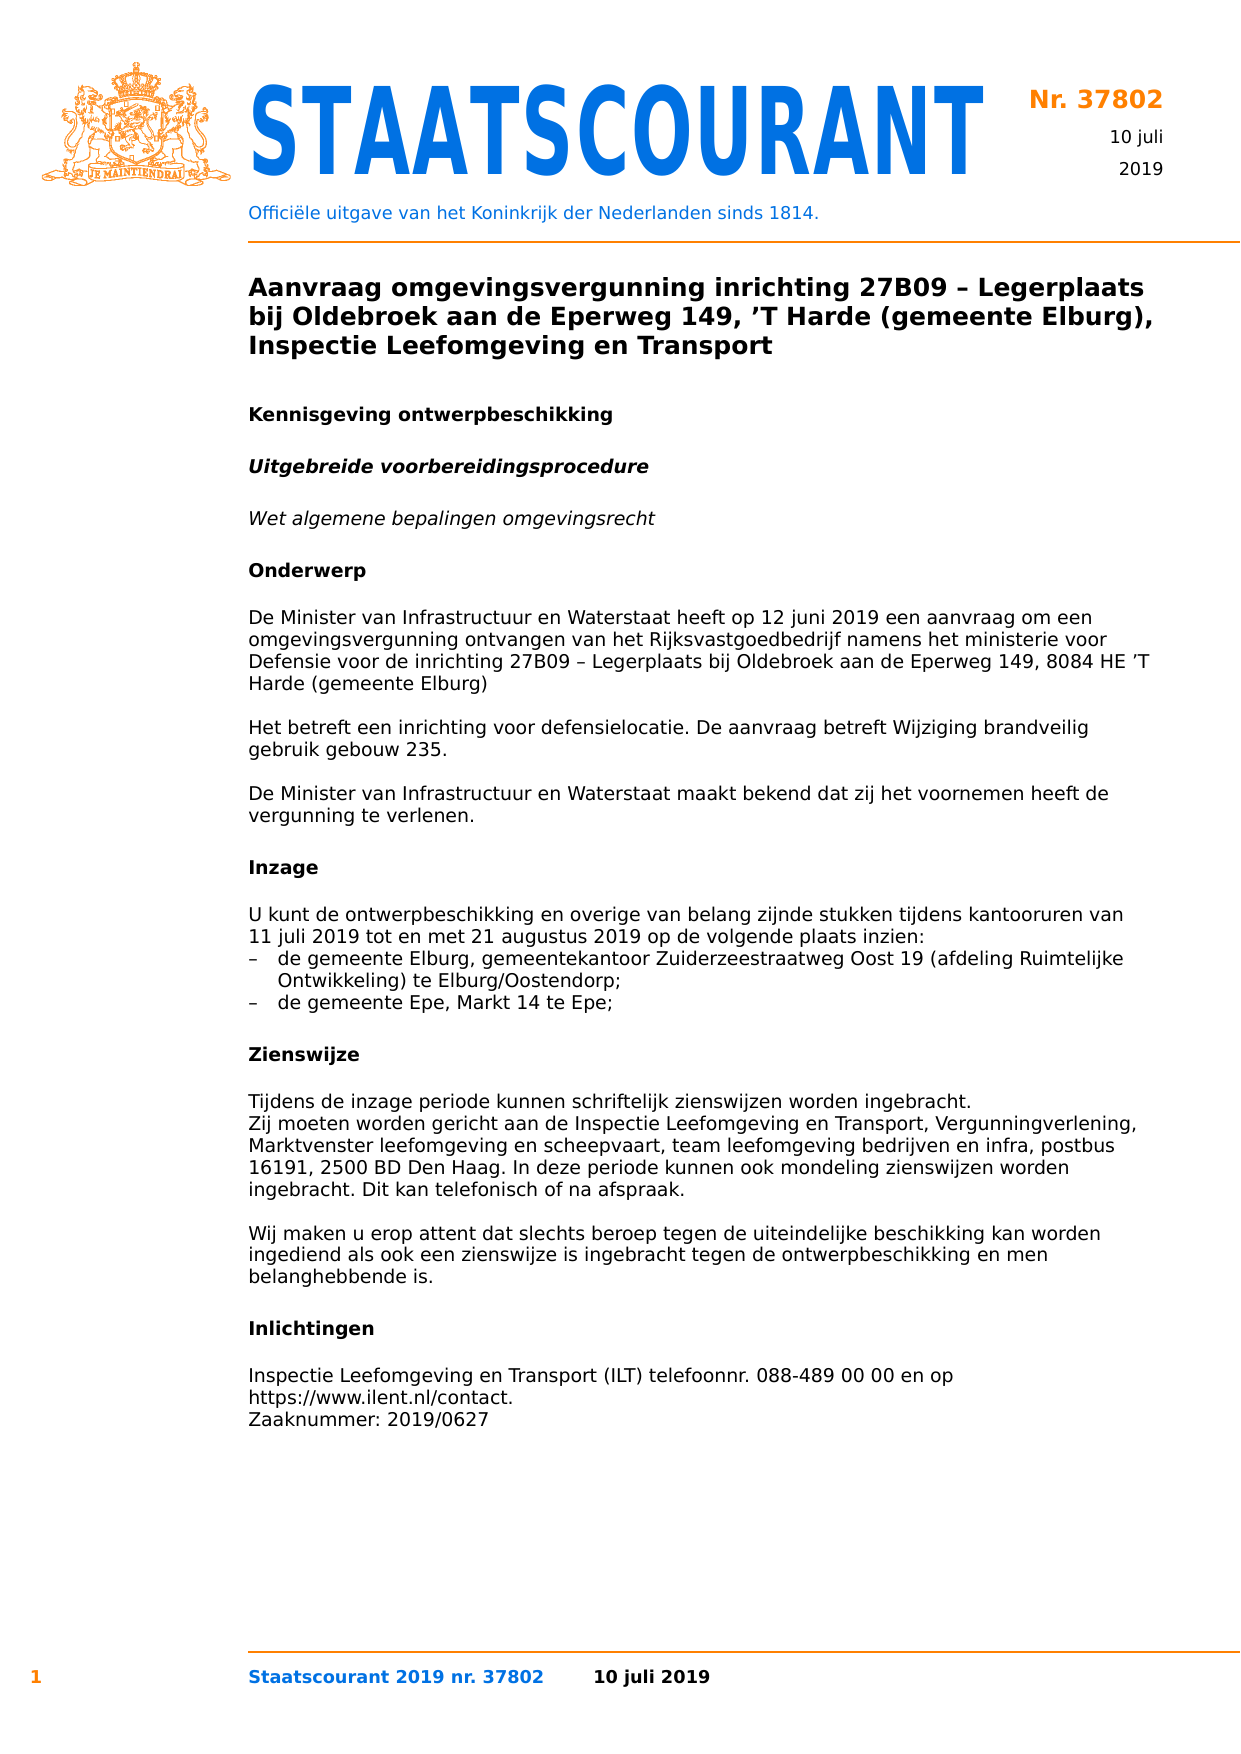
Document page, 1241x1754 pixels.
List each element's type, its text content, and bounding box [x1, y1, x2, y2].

subtitle Inzage [248, 857, 1163, 879]
text De Minister van Infrastructuur en Waterstaat maakt bekend dat zij het voornemen heeft de vergunning te verlenen. [248, 783, 1163, 827]
subtitle Wet algemene bepalingen omgevingsrecht [248, 508, 1163, 530]
table_cell Officiële uitgave van het Koninkrijk der Nederlanden sinds 1814. [248, 203, 1240, 241]
text Het betreft een inrichting voor defensielocatie. De aanvraag betreft Wijziging brandveilig gebruik gebouw 235. [248, 717, 1163, 761]
text U kunt de ontwerpbeschikking en overige van belang zijnde stukken tijdens kantooruren van 11 juli 2019 tot en met 21 augustus 2019 op de volgende plaats inzien: [248, 904, 1163, 948]
subtitle Inlichtingen [248, 1318, 1163, 1340]
text Zij moeten worden gericht aan de Inspectie Leefomgeving en Transport, Vergunningverlening, Marktvenster leefomgeving en scheepvaart, team leefomgeving bedrijven en infra, postbus 16191, 2500 BD Den Haag. In deze periode kunnen ook mondeling zienswijzen worden ingebracht. Dit kan telefonisch of na afspraak. [248, 1113, 1163, 1201]
table_header Nr. 37802 [998, 62, 1240, 121]
table_cell 10 juli [998, 121, 1240, 153]
text – de gemeente Elburg, gemeentekantoor Zuiderzeestraatweg Oost 19 (afdeling Ruimtelijke Ontwikkeling) te Elburg/Oostendorp; [248, 948, 1163, 992]
text Tijdens de inzage periode kunnen schriftelijk zienswijzen worden ingebracht. [248, 1091, 1163, 1113]
text De Minister van Infrastructuur en Waterstaat heeft op 12 juni 2019 een aanvraag om een omgevingsvergunning ontvangen van het Rijksvastgoedbedrijf namens het ministerie voor Defensie voor de inrichting 27B09 – Legerplaats bij Oldebroek aan de Eperweg 149, 8084 HE ’T Harde (gemeente Elburg) [248, 607, 1163, 695]
table_header STAATSCOURANT [248, 62, 998, 203]
subtitle Zienswijze [248, 1044, 1163, 1066]
picture [41, 62, 231, 186]
subtitle Uitgebreide voorbereidingsprocedure [248, 456, 1163, 478]
text Zaaknummer: 2019/0627 [248, 1409, 1163, 1431]
text Wij maken u erop attent dat slechts beroep tegen de uiteindelijke beschikking kan worden ingediend als ook een zienswijze is ingebracht tegen de ontwerpbeschikking en men belanghebbende is. [248, 1222, 1163, 1288]
subtitle Kennisgeving ontwerpbeschikking [248, 404, 1163, 426]
subtitle Aanvraag omgevingsvergunning inrichting 27B09 – Legerplaats bij Oldebroek aan de Eperweg 149, ’T Harde (gemeente Elburg), Inspectie Leefomgeving en Transport [248, 273, 1163, 361]
text – de gemeente Epe, Markt 14 te Epe; [248, 992, 1163, 1014]
text Inspectie Leefomgeving en Transport (ILT) telefoonnr. 088-489 00 00 en op https://www.ilent.nl/contact. [248, 1365, 1163, 1409]
table_cell 2019 [998, 153, 1240, 203]
table_header [25, 62, 248, 241]
subtitle Onderwerp [248, 560, 1163, 582]
